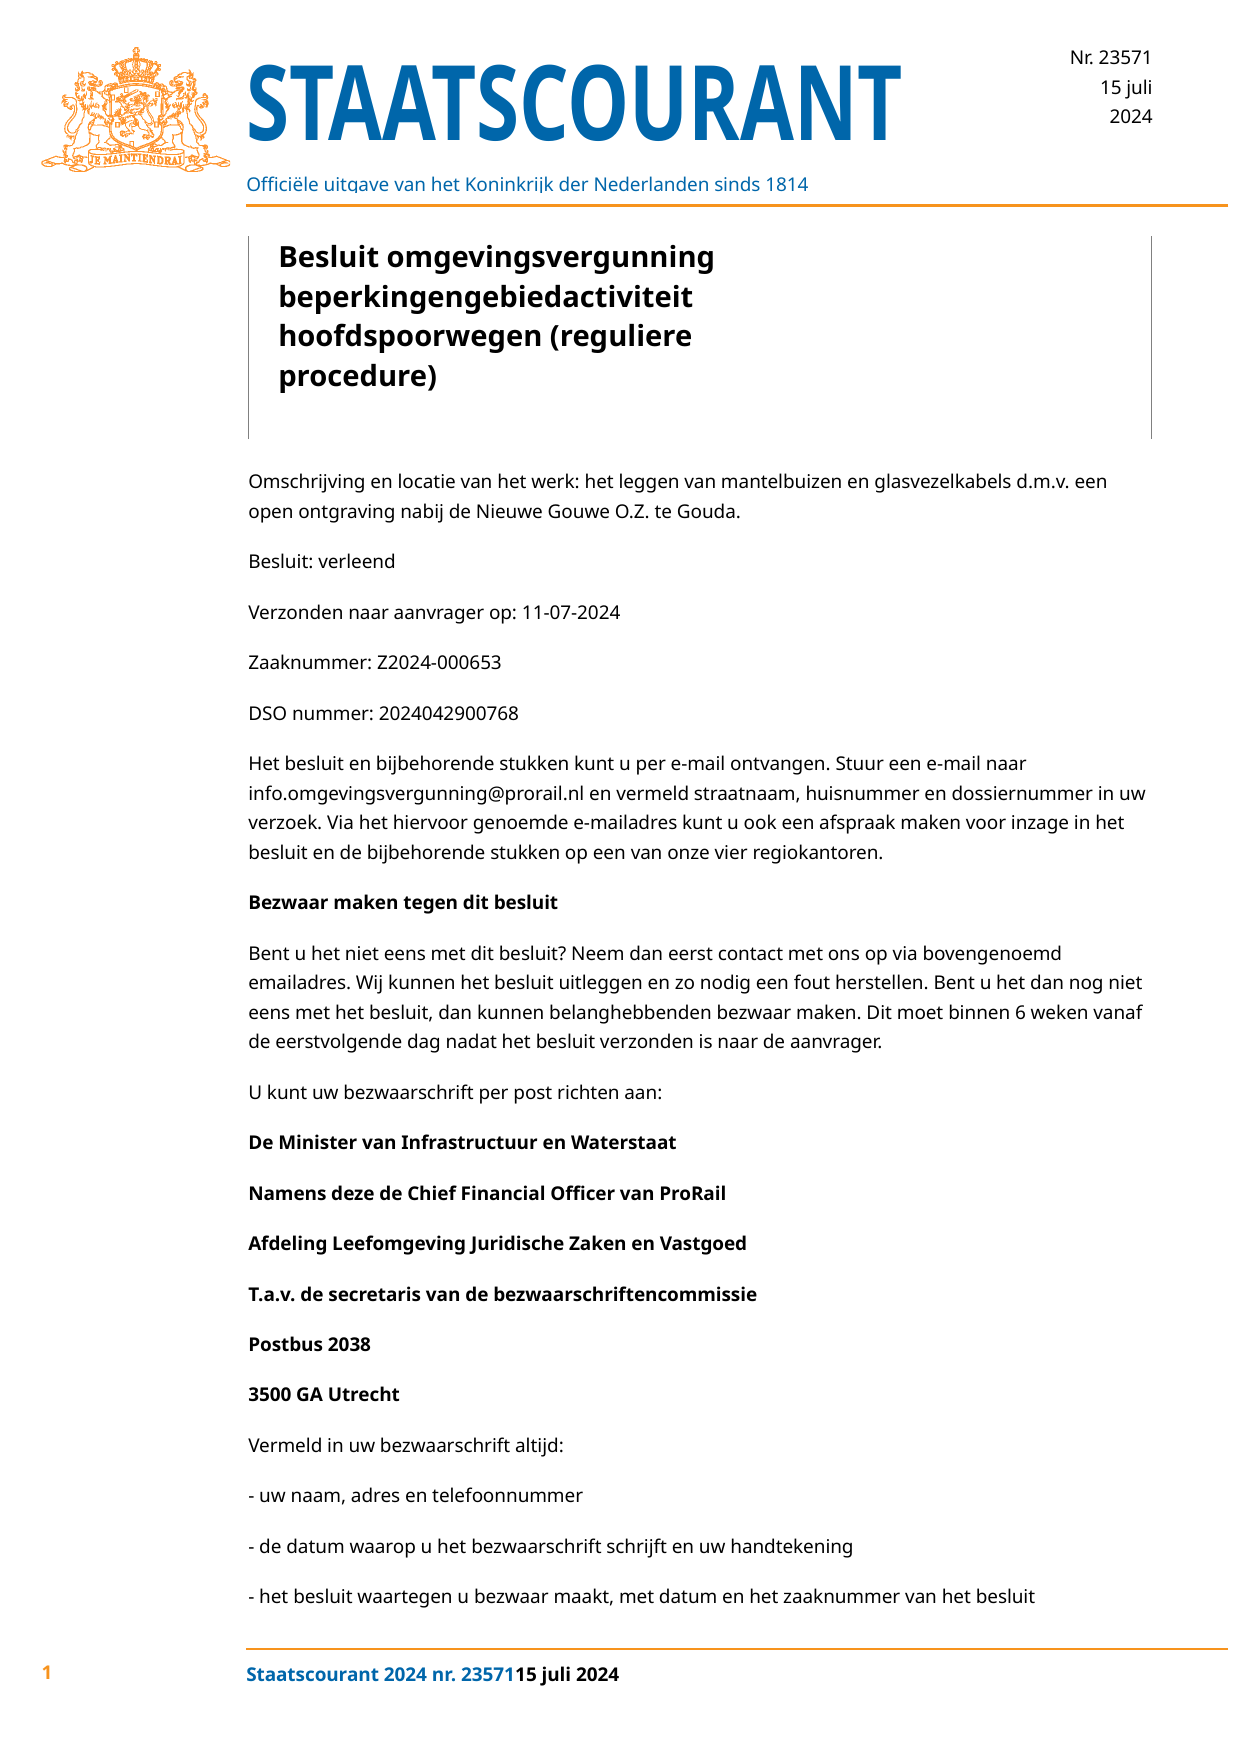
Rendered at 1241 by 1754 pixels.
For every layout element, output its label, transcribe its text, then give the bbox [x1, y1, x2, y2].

text Bent u het niet eens met dit besluit? Neem dan eerst contact met ons op via bovengenoemd emailadres. Wij kunnen het besluit uitleggen en zo nodig een fout herstellen. Bent u het dan nog niet eens met het besluit, dan kunnen belanghebbenden bezwaar maken. Dit moet binnen 6 weken vanaf de eerstvolgende dag nadat het besluit verzonden is naar de aanvrager. [248, 940, 1152, 1054]
text Omschrijving en locatie van het werk: het leggen van mantelbuizen en glasvezelkabels d.m.v. een open ontgraving nabij de Nieuwe Gouwe O.Z. te Gouda. [248, 469, 1152, 524]
text Postbus 2038 [248, 1331, 1152, 1357]
text Bezwaar maken tegen dit besluit [248, 889, 1152, 915]
table_header [850, 236, 912, 413]
text De Minister van Infrastructuur en Waterstaat [248, 1129, 1152, 1155]
text Besluit: verleend [248, 549, 1152, 574]
text Vermeld in uw bezwaarschrift altijd: [248, 1432, 1152, 1458]
table_header [850, 414, 1151, 439]
text Afdeling Leefomgeving Juridische Zaken en Vastgoed [248, 1230, 1152, 1256]
text - de datum waarop u het bezwaarschrift schrijft en uw handtekening [248, 1533, 1152, 1558]
text Verzonden naar aanvrager op: 11-07-2024 [248, 599, 1152, 625]
text - uw naam, adres en telefoonnummer [248, 1482, 1152, 1508]
picture [41, 47, 231, 172]
text U kunt uw bezwaarschrift per post richten aan: [248, 1079, 1152, 1105]
text Zaaknummer: Z2024-000653 [248, 649, 1152, 675]
text - het besluit waartegen u bezwaar maakt, met datum en het zaaknummer van het besluit [248, 1583, 1152, 1609]
table_header Besluit omgevingsvergunning beperkingengebiedactiviteit hoofdspoorwegen (reguliere procedure) [249, 236, 850, 439]
picture [912, 236, 1090, 414]
table_header [1090, 236, 1151, 413]
text T.a.v. de secretaris van de bezwaarschriftencommissie [248, 1281, 1152, 1306]
text 3500 GA Utrecht [248, 1382, 1152, 1407]
text DSO nummer: 2024042900768 [248, 700, 1152, 726]
text Het besluit en bijbehorende stukken kunt u per e-mail ontvangen. Stuur een e-mail naar info.omgevingsvergunning@prorail.nl en vermeld straatnaam, huisnummer en dossiernummer in uw verzoek. Via het hiervoor genoemde e-mailadres kunt u ook een afspraak maken voor inzage in het besluit en de bijbehorende stukken op een van onze vier regiokantoren. [248, 750, 1152, 865]
text Namens deze de Chief Financial Officer van ProRail [248, 1180, 1152, 1206]
